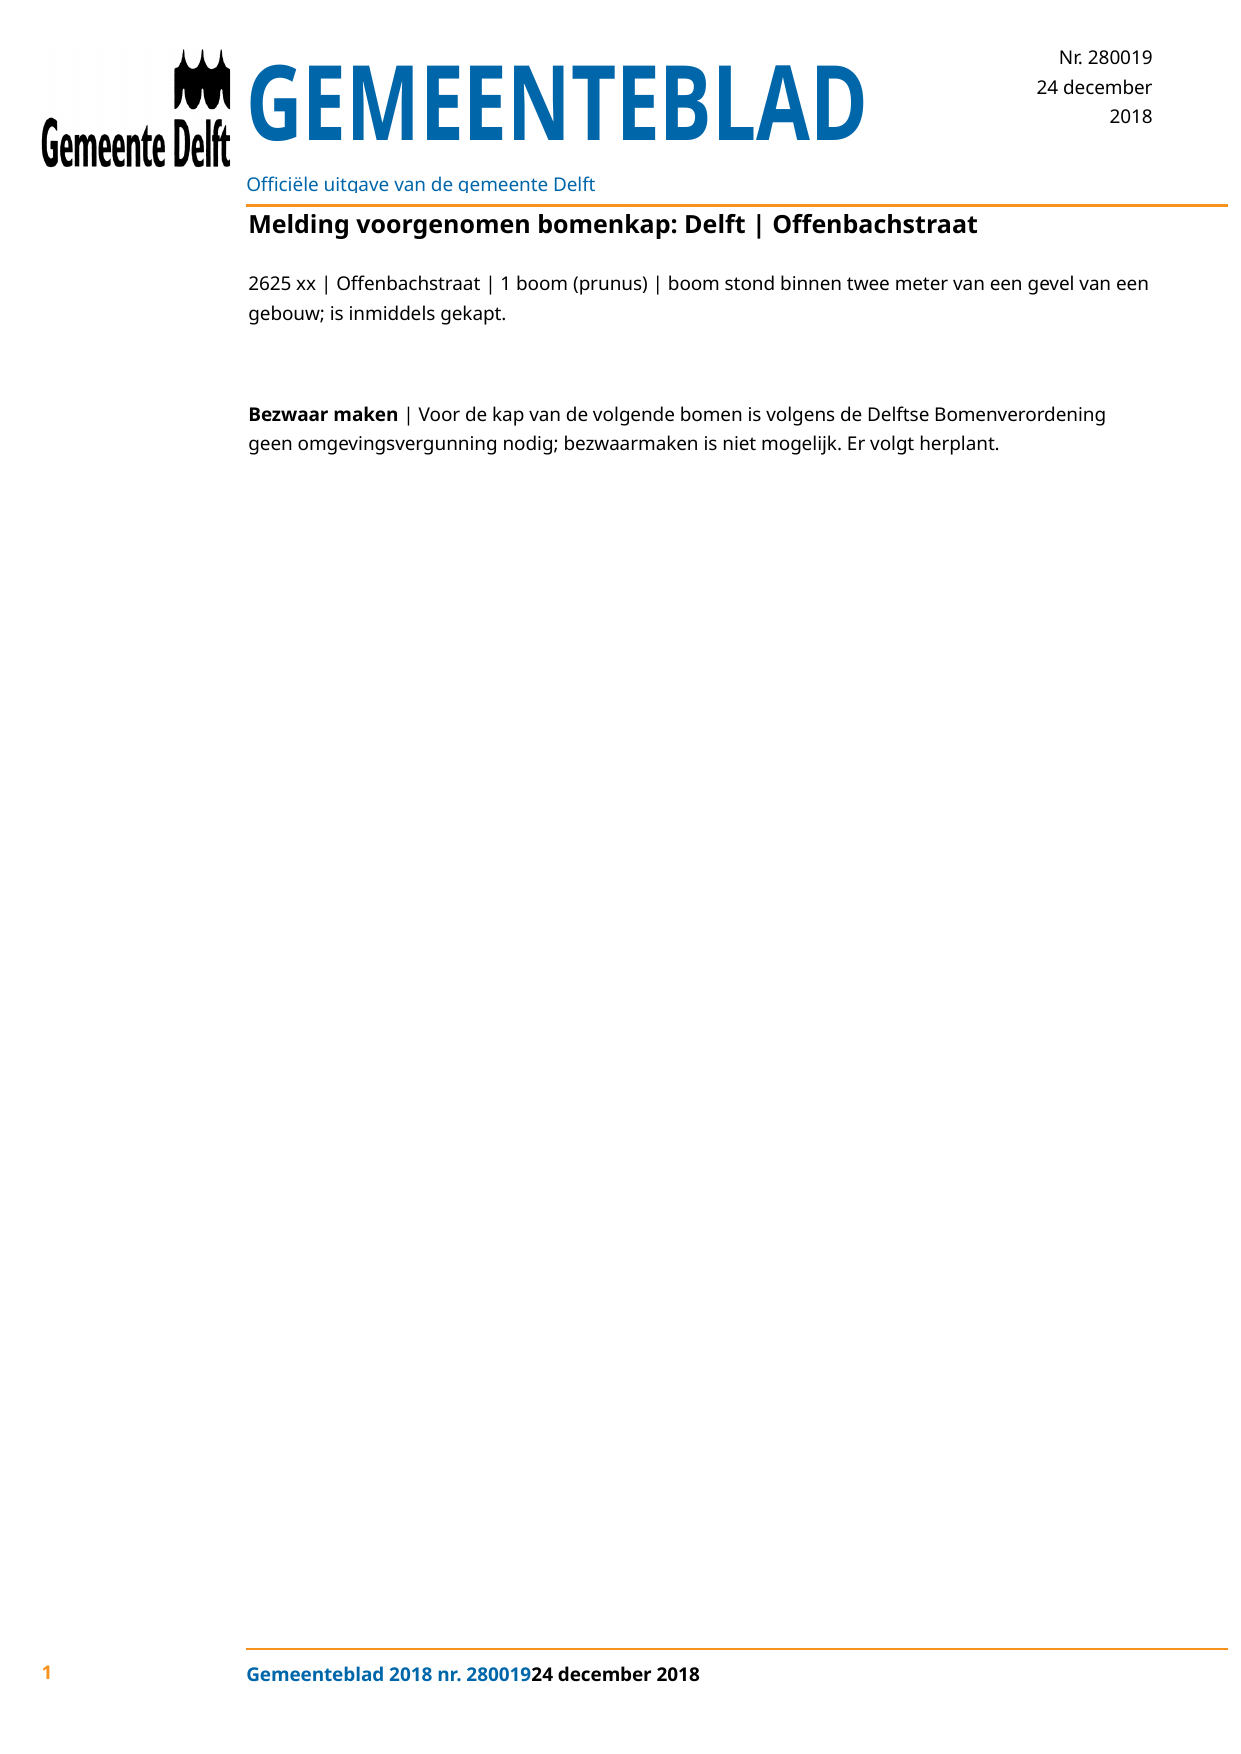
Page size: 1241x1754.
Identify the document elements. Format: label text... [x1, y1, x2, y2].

text Bezwaar maken | Voor de kap van de volgende bomen is volgens de Delftse Bomenverordening geen omgevingsvergunning nodig; bezwaarmaken is niet mogelijk. Er volgt herplant. [248, 401, 1152, 456]
text Melding voorgenomen bomenkap: Delft | Offenbachstraat [248, 207, 1152, 241]
picture [41, 47, 231, 172]
text 2625 xx | Offenbachstraat | 1 boom (prunus) | boom stond binnen twee meter van een gevel van een gebouw; is inmiddels gekapt. [248, 270, 1152, 326]
